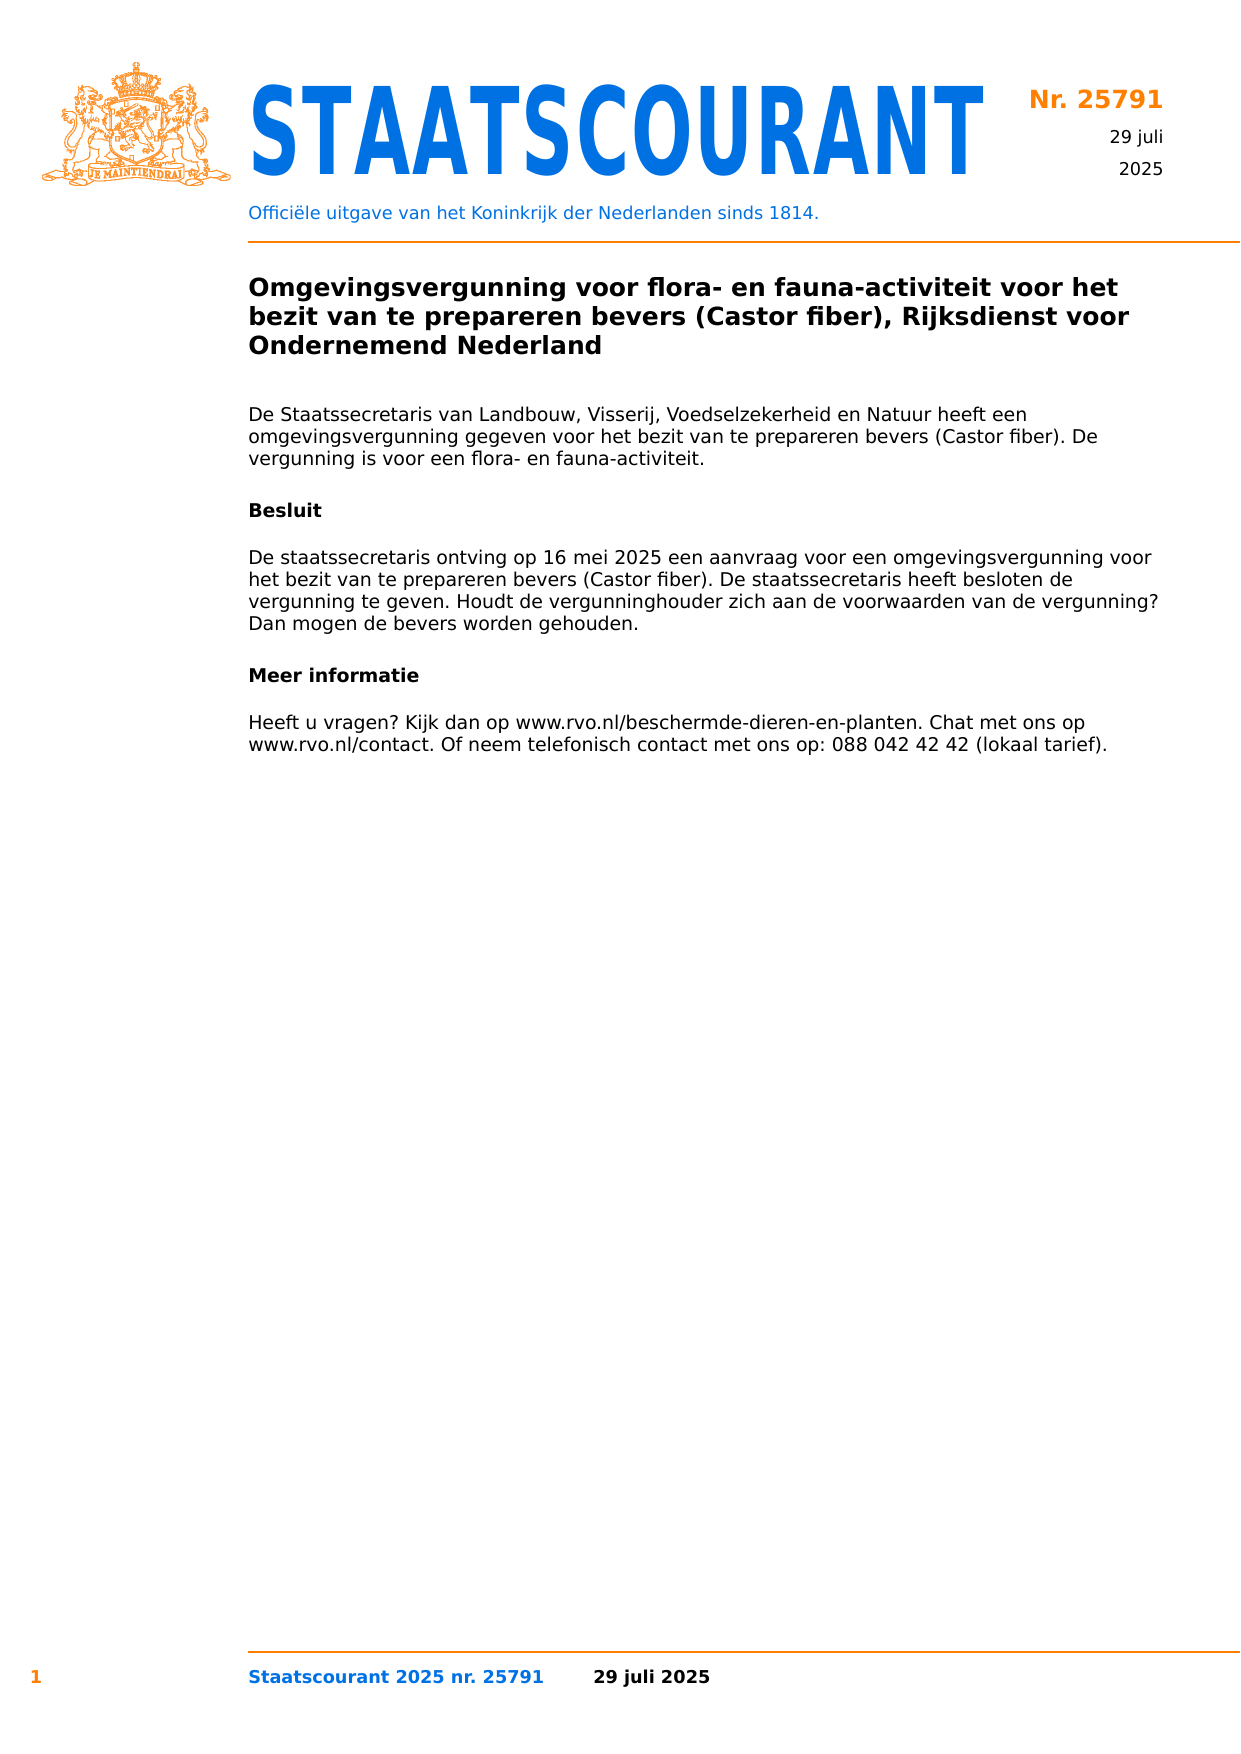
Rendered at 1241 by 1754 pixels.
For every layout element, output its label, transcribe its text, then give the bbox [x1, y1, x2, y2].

picture [41, 62, 231, 186]
text Heeft u vragen? Kijk dan op www.rvo.nl/beschermde-dieren-en-planten. Chat met ons op www.rvo.nl/contact. Of neem telefonisch contact met ons op: 088 042 42 42 (lokaal tarief). [248, 712, 1163, 756]
table_cell 29 juli [998, 121, 1240, 153]
table_header STAATSCOURANT [248, 62, 998, 203]
table_cell Officiële uitgave van het Koninkrijk der Nederlanden sinds 1814. [248, 203, 1240, 241]
text De Staatssecretaris van Landbouw, Visserij, Voedselzekerheid en Natuur heeft een omgevingsvergunning gegeven voor het bezit van te prepareren bevers (Castor fiber). De vergunning is voor een flora- en fauna-activiteit. [248, 404, 1163, 470]
subtitle Omgevingsvergunning voor flora- en fauna-activiteit voor het bezit van te prepareren bevers (Castor fiber), Rijksdienst voor Ondernemend Nederland [248, 273, 1163, 361]
text De staatssecretaris ontving op 16 mei 2025 een aanvraag voor een omgevingsvergunning voor het bezit van te prepareren bevers (Castor fiber). De staatssecretaris heeft besloten de vergunning te geven. Houdt de vergunninghouder zich aan de voorwaarden van de vergunning? Dan mogen de bevers worden gehouden. [248, 547, 1163, 635]
subtitle Meer informatie [248, 665, 1163, 687]
table_cell 2025 [998, 153, 1240, 203]
table_header [25, 62, 248, 241]
subtitle Besluit [248, 500, 1163, 522]
table_header Nr. 25791 [998, 62, 1240, 121]
